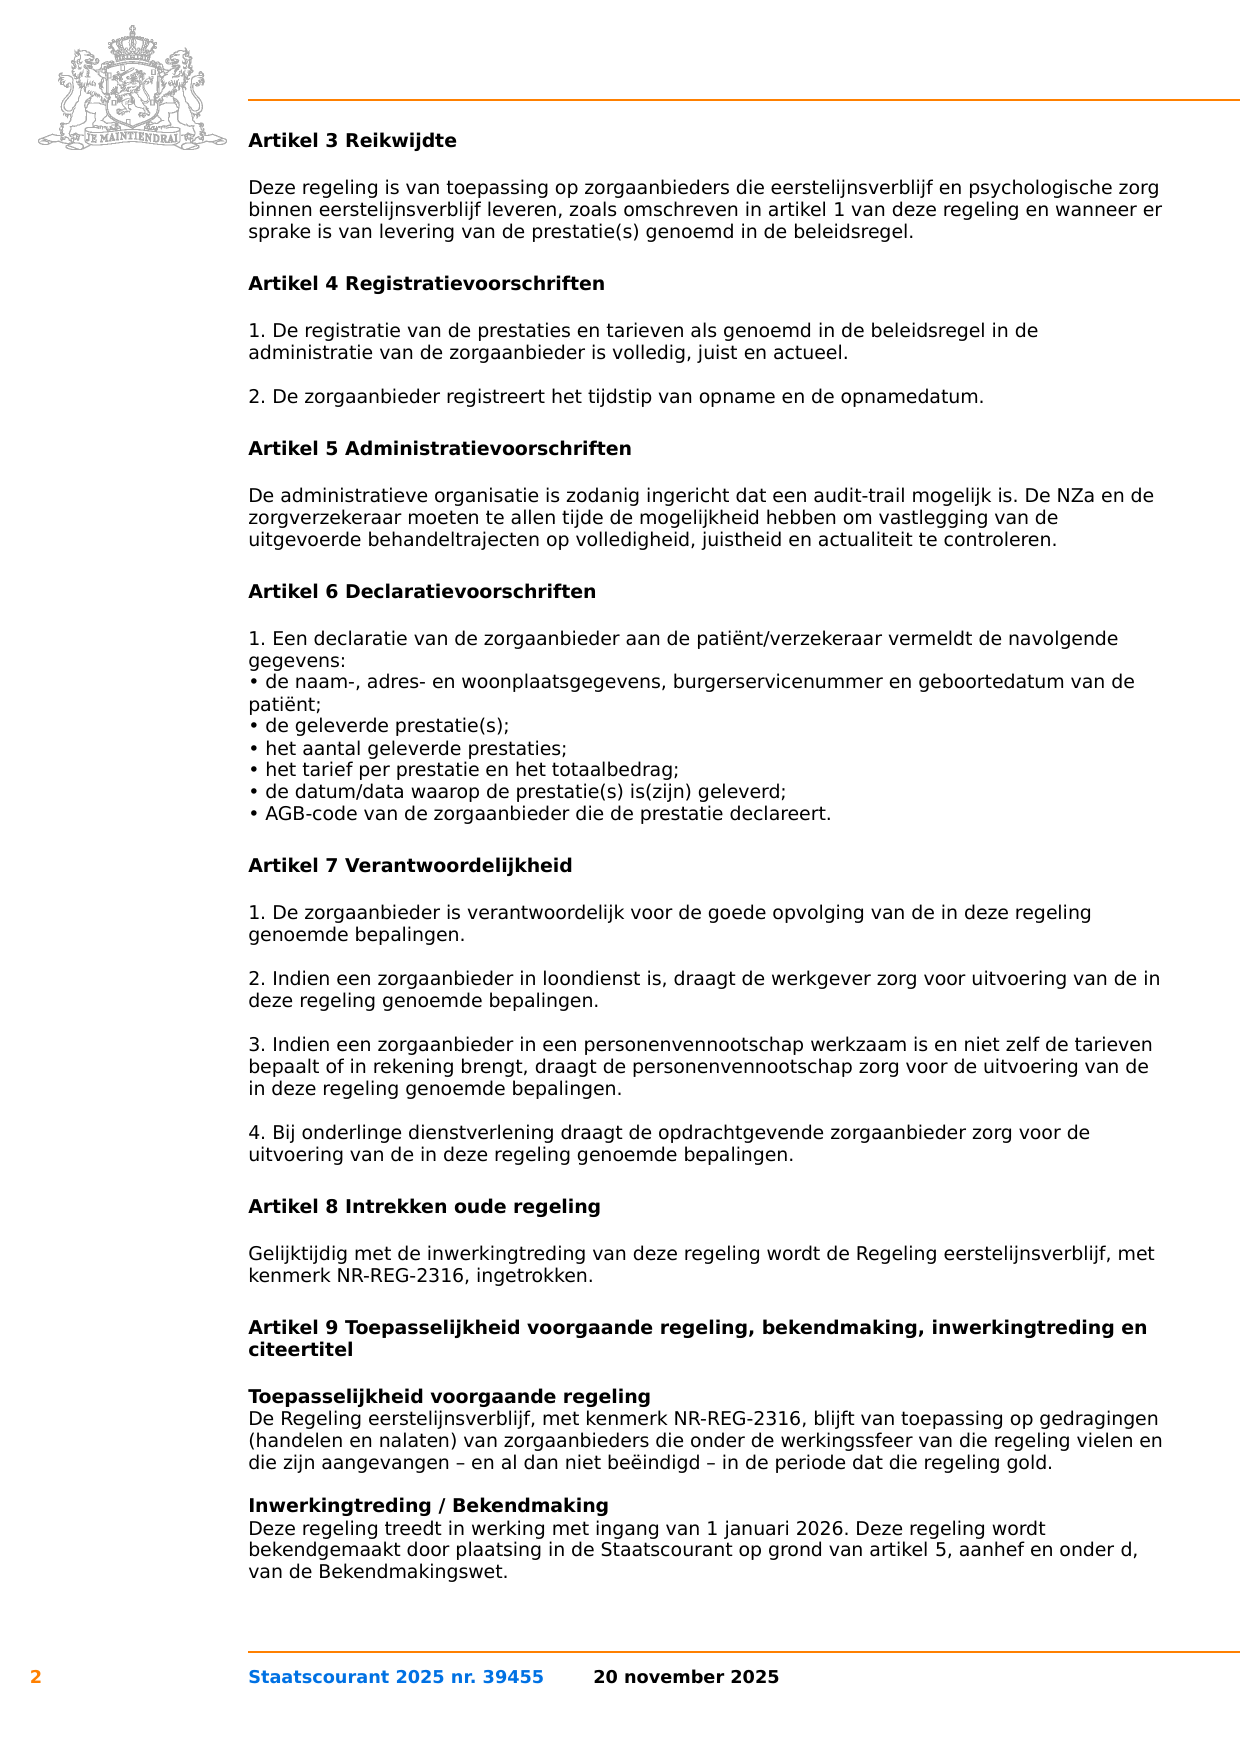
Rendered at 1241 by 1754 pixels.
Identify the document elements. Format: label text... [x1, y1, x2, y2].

text • de geleverde prestatie(s); [248, 715, 1163, 737]
subtitle Artikel 9 Toepasselijkheid voorgaande regeling, bekendmaking, inwerkingtreding en citeertitel [248, 1317, 1163, 1361]
text 1. De zorgaanbieder is verantwoordelijk voor de goede opvolging van de in deze regeling genoemde bepalingen. [248, 902, 1163, 946]
subtitle Artikel 4 Registratievoorschriften [248, 273, 1163, 295]
text 1. De registratie van de prestaties en tarieven als genoemd in de beleidsregel in de administratie van de zorgaanbieder is volledig, juist en actueel. [248, 320, 1163, 364]
text De administratieve organisatie is zodanig ingericht dat een audit-trail mogelijk is. De NZa en de zorgverzekeraar moeten te allen tijde de mogelijkheid hebben om vastlegging van de uitgevoerde behandeltrajecten op volledigheid, juistheid en actualiteit te controleren. [248, 484, 1163, 551]
text • AGB-code van de zorgaanbieder die de prestatie declareert. [248, 803, 1163, 825]
text Gelijktijdig met de inwerkingtreding van deze regeling wordt de Regeling eerstelijnsverblijf, met kenmerk NR-REG-2316, ingetrokken. [248, 1243, 1163, 1287]
text 3. Indien een zorgaanbieder in een personenvennootschap werkzaam is en niet zelf de tarieven bepaalt of in rekening brengt, draagt de personenvennootschap zorg voor de uitvoering van de in deze regeling genoemde bepalingen. [248, 1034, 1163, 1100]
text • de naam-, adres- en woonplaatsgegevens, burgerservicenummer en geboortedatum van de patiënt; [248, 671, 1163, 715]
picture [38, 25, 227, 150]
text • het tarief per prestatie en het totaalbedrag; [248, 759, 1163, 781]
text De Regeling eerstelijnsverblijf, met kenmerk NR-REG-2316, blijft van toepassing op gedragingen (handelen en nalaten) van zorgaanbieders die onder de werkingssfeer van die regeling vielen en die zijn aangevangen – en al dan niet beëindigd – in de periode dat die regeling gold. [248, 1408, 1163, 1473]
subtitle Artikel 6 Declaratievoorschriften [248, 581, 1163, 602]
subtitle Artikel 3 Reikwijdte [248, 130, 1163, 152]
text 1. Een declaratie van de zorgaanbieder aan de patiënt/verzekeraar vermeldt de navolgende gegevens: [248, 627, 1163, 671]
text • de datum/data waarop de prestatie(s) is(zijn) geleverd; [248, 781, 1163, 803]
subtitle Artikel 5 Administratievoorschriften [248, 438, 1163, 459]
subtitle Artikel 7 Verantwoordelijkheid [248, 855, 1163, 877]
subtitle Artikel 8 Intrekken oude regeling [248, 1196, 1163, 1218]
text Deze regeling is van toepassing op zorgaanbieders die eerstelijnsverblijf en psychologische zorg binnen eerstelijnsverblijf leveren, zoals omschreven in artikel 1 van deze regeling en wanneer er sprake is van levering van de prestatie(s) genoemd in de beleidsregel. [248, 177, 1163, 243]
text • het aantal geleverde prestaties; [248, 737, 1163, 759]
subtitle Inwerkingtreding / Bekendmaking [248, 1495, 1163, 1517]
text 2. De zorgaanbieder registreert het tijdstip van opname en de opnamedatum. [248, 386, 1163, 408]
text Deze regeling treedt in werking met ingang van 1 januari 2026. Deze regeling wordt bekendgemaakt door plaatsing in de Staatscourant op grond van artikel 5, aanhef en onder d, van de Bekendmakingswet. [248, 1517, 1163, 1583]
text 2. Indien een zorgaanbieder in loondienst is, draagt de werkgever zorg voor uitvoering van de in deze regeling genoemde bepalingen. [248, 968, 1163, 1012]
subtitle Toepasselijkheid voorgaande regeling [248, 1386, 1163, 1408]
text 4. Bij onderlinge dienstverlening draagt de opdrachtgevende zorgaanbieder zorg voor de uitvoering van de in deze regeling genoemde bepalingen. [248, 1122, 1163, 1166]
